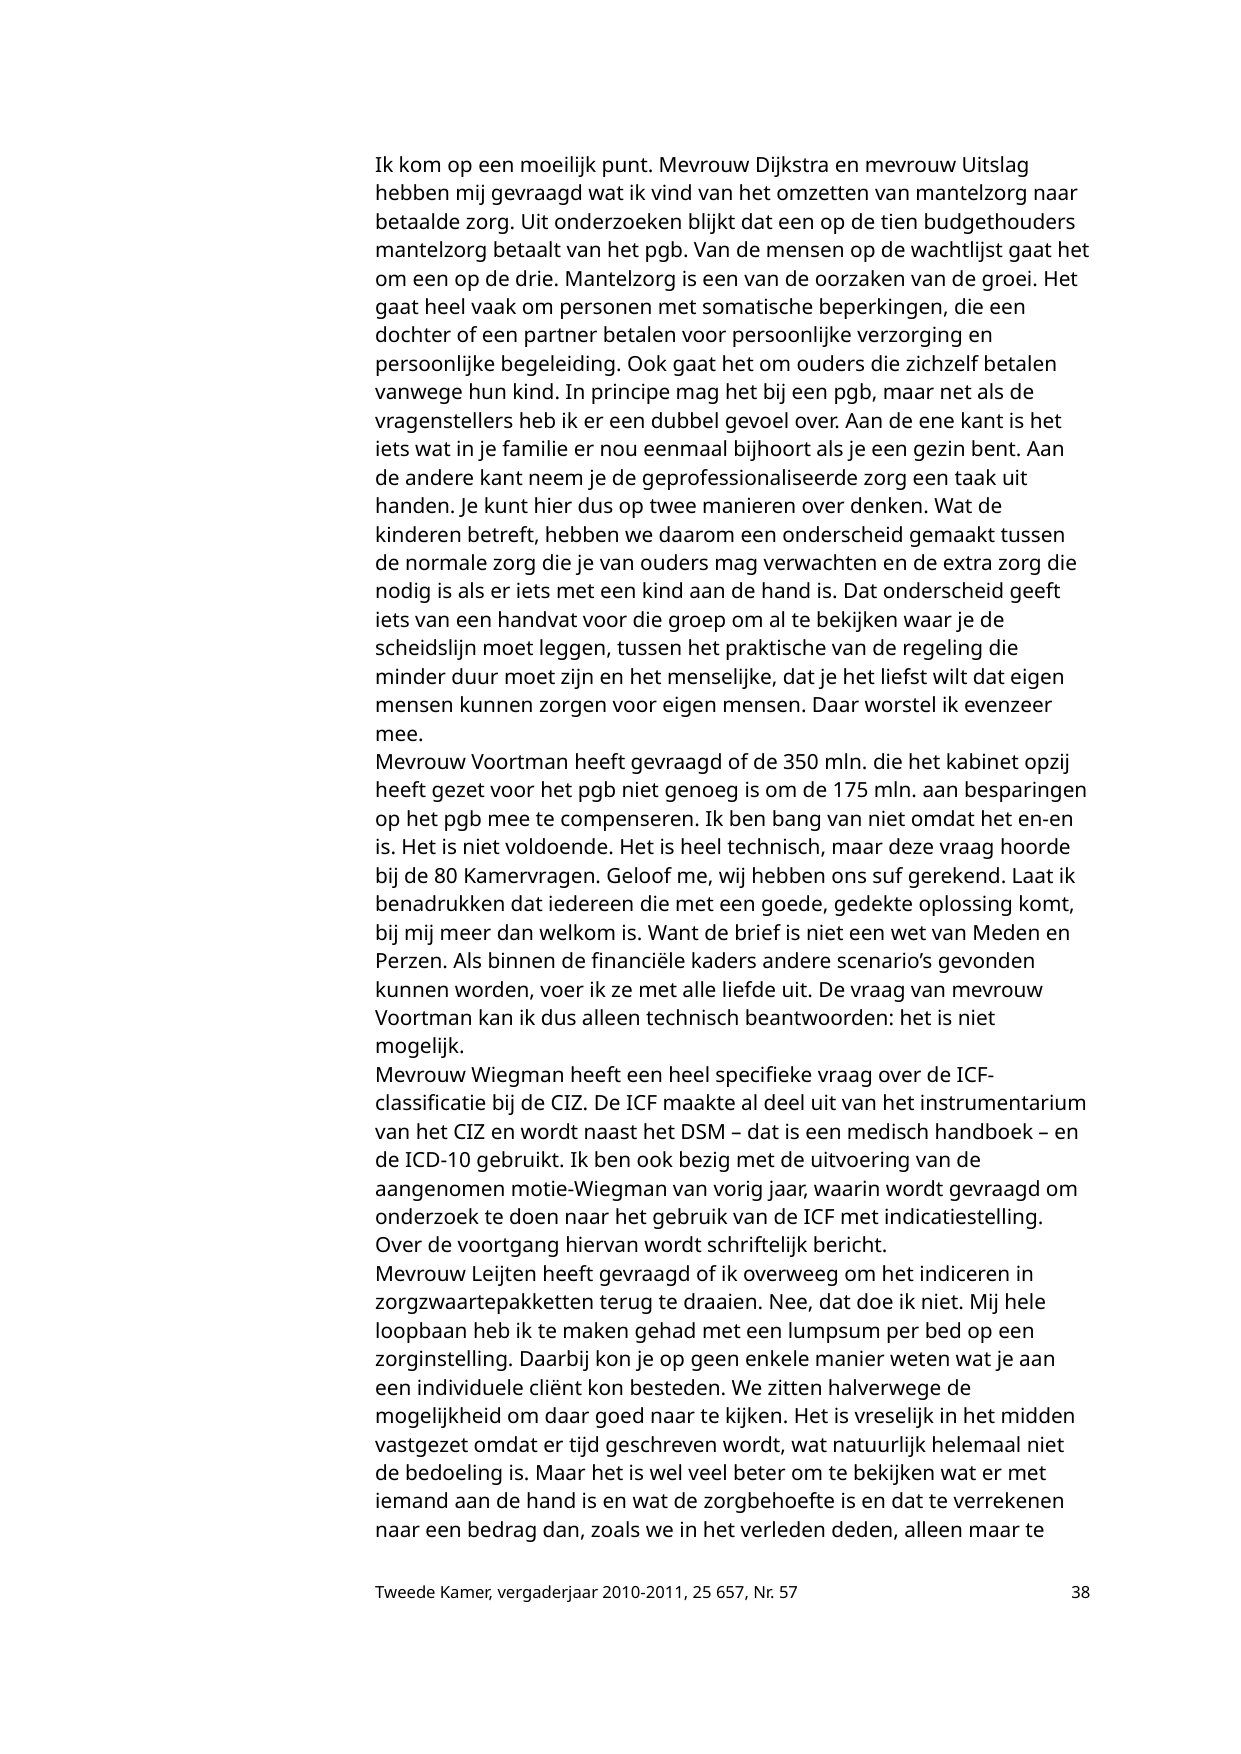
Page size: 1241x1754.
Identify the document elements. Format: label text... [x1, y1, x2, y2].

text Ik kom op een moeilijk punt. Mevrouw Dijkstra en mevrouw Uitslag hebben mij gevraagd wat ik vind van het omzetten van mantelzorg naar betaalde zorg. Uit onderzoeken blijkt dat een op de tien budgethouders mantelzorg betaalt van het pgb. Van de mensen op de wachtlijst gaat het om een op de drie. Mantelzorg is een van de oorzaken van de groei. Het gaat heel vaak om personen met somatische beperkingen, die een dochter of een partner betalen voor persoonlijke verzorging en persoonlijke begeleiding. Ook gaat het om ouders die zichzelf betalen vanwege hun kind. In principe mag het bij een pgb, maar net als de vragenstellers heb ik er een dubbel gevoel over. Aan de ene kant is het iets wat in je familie er nou eenmaal bijhoort als je een gezin bent. Aan de andere kant neem je de geprofessionaliseerde zorg een taak uit handen. Je kunt hier dus op twee manieren over denken. Wat de kinderen betreft, hebben we daarom een onderscheid gemaakt tussen de normale zorg die je van ouders mag verwachten en de extra zorg die nodig is als er iets met een kind aan de hand is. Dat onderscheid geeft iets van een handvat voor die groep om al te bekijken waar je de scheidslijn moet leggen, tussen het praktische van de regeling die minder duur moet zijn en het menselijke, dat je het liefst wilt dat eigen mensen kunnen zorgen voor eigen mensen. Daar worstel ik evenzeer mee. [375, 150, 1090, 747]
text Mevrouw Wiegman heeft een heel specifieke vraag over de ICF-classificatie bij de CIZ. De ICF maakte al deel uit van het instrumentarium van het CIZ en wordt naast het DSM – dat is een medisch handboek – en de ICD-10 gebruikt. Ik ben ook bezig met de uitvoering van de aangenomen motie-Wiegman van vorig jaar, waarin wordt gevraagd om onderzoek te doen naar het gebruik van de ICF met indicatiestelling. Over de voortgang hiervan wordt schriftelijk bericht. [375, 1060, 1090, 1259]
text Mevrouw Voortman heeft gevraagd of de 350 mln. die het kabinet opzij heeft gezet voor het pgb niet genoeg is om de 175 mln. aan besparingen op het pgb mee te compenseren. Ik ben bang van niet omdat het en-en is. Het is niet voldoende. Het is heel technisch, maar deze vraag hoorde bij de 80 Kamervragen. Geloof me, wij hebben ons suf gerekend. Laat ik benadrukken dat iedereen die met een goede, gedekte oplossing komt, bij mij meer dan welkom is. Want de brief is niet een wet van Meden en Perzen. Als binnen de financiële kaders andere scenario’s gevonden kunnen worden, voer ik ze met alle liefde uit. De vraag van mevrouw Voortman kan ik dus alleen technisch beantwoorden: het is niet mogelijk. [375, 747, 1090, 1060]
text Mevrouw Leijten heeft gevraagd of ik overweeg om het indiceren in zorgzwaartepakketten terug te draaien. Nee, dat doe ik niet. Mij hele loopbaan heb ik te maken gehad met een lumpsum per bed op een zorginstelling. Daarbij kon je op geen enkele manier weten wat je aan een individuele cliënt kon besteden. We zitten halverwege de mogelijkheid om daar goed naar te kijken. Het is vreselijk in het midden vastgezet omdat er tijd geschreven wordt, wat natuurlijk helemaal niet de bedoeling is. Maar het is wel veel beter om te bekijken wat er met iemand aan de hand is en wat de zorgbehoefte is en dat te verrekenen naar een bedrag dan, zoals we in het verleden deden, alleen maar te [375, 1259, 1090, 1543]
